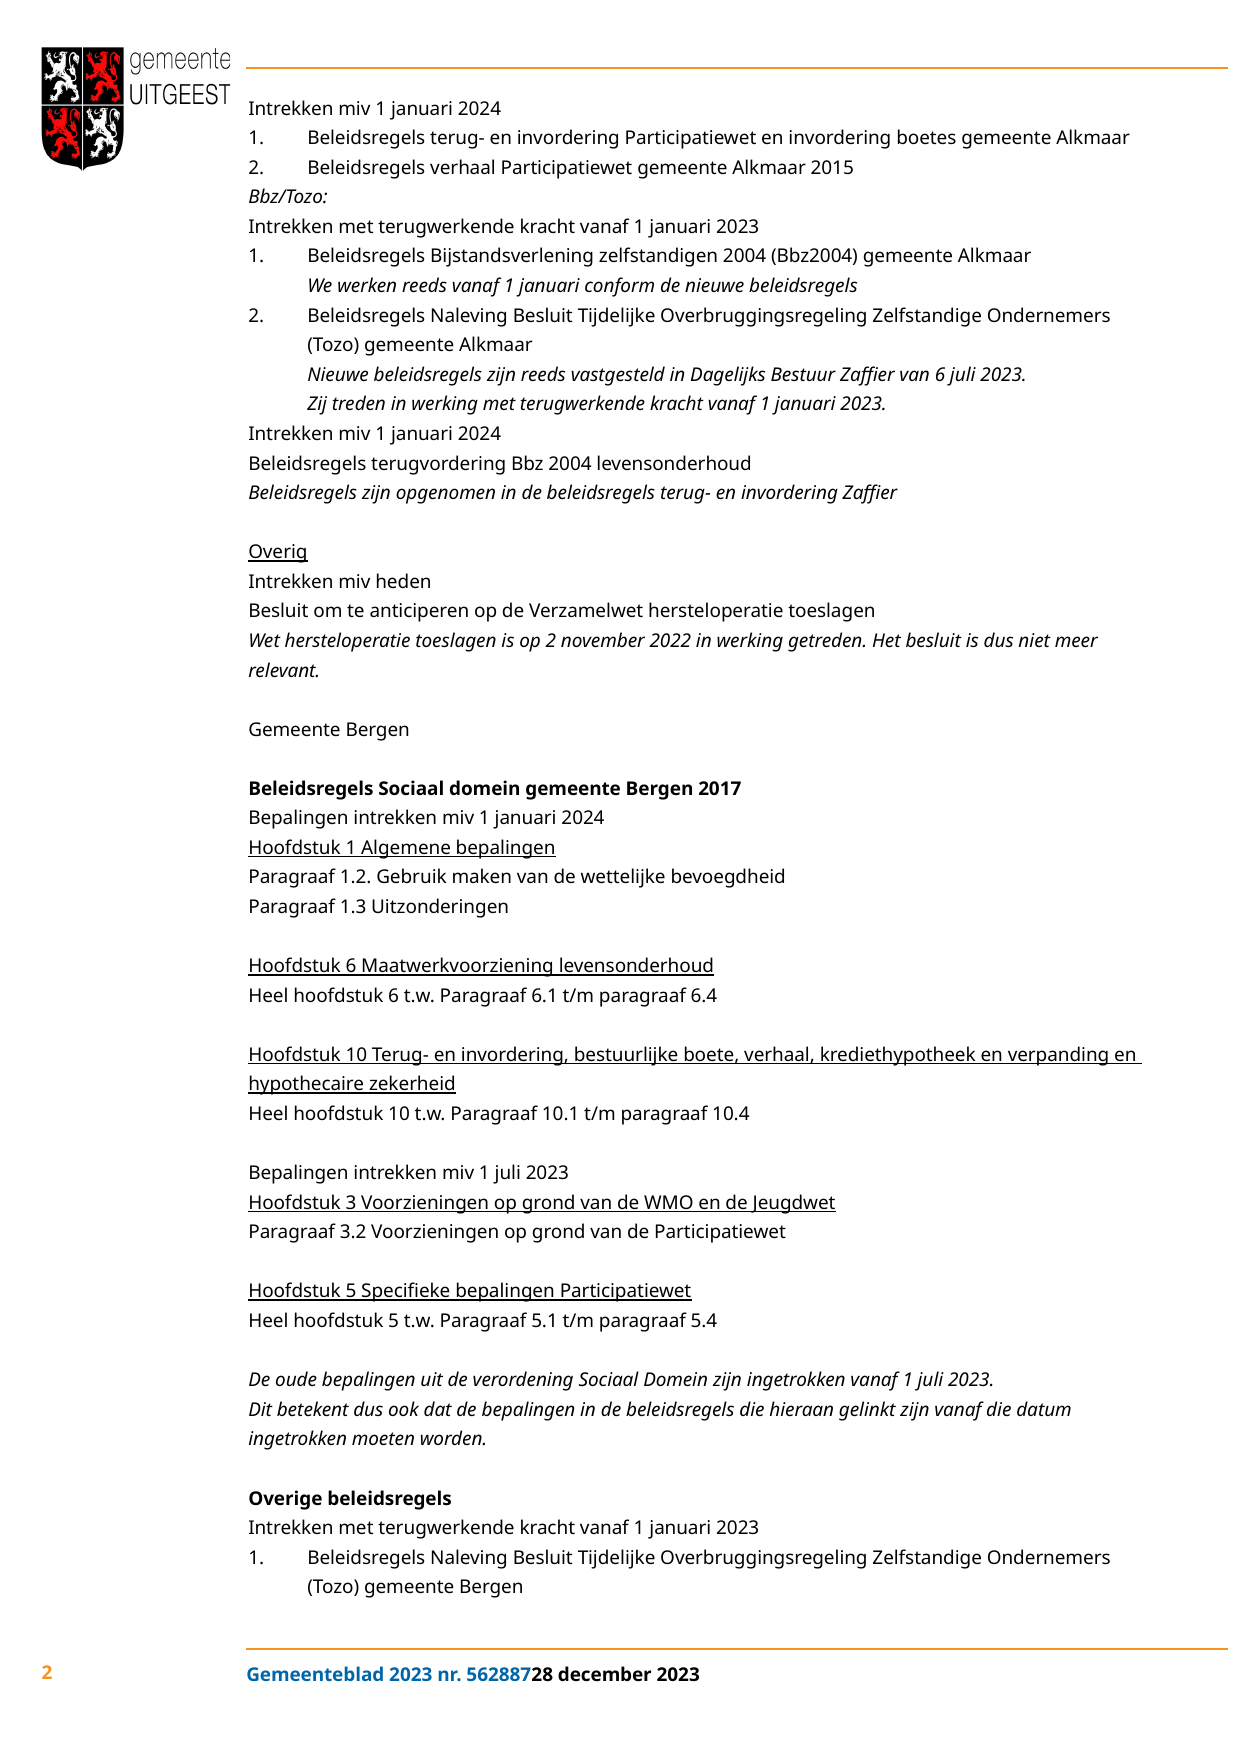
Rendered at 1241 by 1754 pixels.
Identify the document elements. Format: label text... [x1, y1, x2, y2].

text Hoofdstuk 5 Specifieke bepalingen Participatiewet [248, 1278, 1152, 1303]
text Heel hoofdstuk 10 t.w. Paragraaf 10.1 t/m paragraaf 10.4 [248, 1100, 1152, 1126]
text Intrekken miv 1 januari 2024 [248, 420, 1152, 446]
text Hoofdstuk 6 Maatwerkvoorziening levensonderhoud [248, 952, 1152, 978]
text Intrekken miv 1 januari 2024 [248, 95, 1152, 121]
list We werken reeds vanaf 1 januari conform de nieuwe beleidsregels [248, 272, 1152, 298]
text Heel hoofdstuk 5 t.w. Paragraaf 5.1 t/m paragraaf 5.4 [248, 1307, 1152, 1333]
list Nieuwe beleidsregels zijn reeds vastgesteld in Dagelijks Bestuur Zaffier van 6 juli 2023. [248, 361, 1152, 387]
table_header Gemeente Bergen [248, 716, 1152, 742]
text Intrekken miv heden [248, 568, 1152, 594]
text Paragraaf 1.3 Uitzonderingen [248, 893, 1152, 919]
text Bbz/Tozo: [248, 183, 1152, 209]
text Intrekken met terugwerkende kracht vanaf 1 januari 2023 [248, 1514, 1152, 1540]
text Bepalingen intrekken miv 1 januari 2024 [248, 804, 1152, 830]
text Beleidsregels terugvordering Bbz 2004 levensonderhoud [248, 450, 1152, 476]
text Overig [248, 538, 1152, 564]
text Overige beleidsregels [248, 1485, 1152, 1510]
text Beleidsregels zijn opgenomen in de beleidsregels terug- en invordering Zaffier [248, 479, 1152, 505]
list Beleidsregels verhaal Participatiewet gemeente Alkmaar 2015 [248, 154, 1152, 180]
text Besluit om te anticiperen op de Verzamelwet hersteloperatie toeslagen [248, 598, 1152, 623]
list Beleidsregels terug- en invordering Participatiewet en invordering boetes gemeente Alkmaar [248, 124, 1152, 150]
text Dit betekent dus ook dat de bepalingen in de beleidsregels die hieraan gelinkt zijn vanaf die datum ingetrokken moeten worden. [248, 1396, 1152, 1451]
text Paragraaf 1.2. Gebruik maken van de wettelijke bevoegdheid [248, 863, 1152, 889]
list Beleidsregels Bijstandsverlening zelfstandigen 2004 (Bbz2004) gemeente Alkmaar [248, 243, 1152, 268]
text Heel hoofdstuk 6 t.w. Paragraaf 6.1 t/m paragraaf 6.4 [248, 982, 1152, 1007]
text Wet hersteloperatie toeslagen is op 2 november 2022 in werking getreden. Het besluit is dus niet meer relevant. [248, 627, 1152, 683]
text Bepalingen intrekken miv 1 juli 2023 [248, 1159, 1152, 1185]
list Beleidsregels Naleving Besluit Tijdelijke Overbruggingsregeling Zelfstandige Ondernemers (Tozo) gemeente Alkmaar [248, 302, 1152, 357]
text Hoofdstuk 1 Algemene bepalingen [248, 834, 1152, 859]
text Hoofdstuk 10 Terug- en invordering, bestuurlijke boete, verhaal, krediethypotheek en verpanding en hypothecaire zekerheid [248, 1041, 1152, 1096]
text Paragraaf 3.2 Voorzieningen op grond van de Participatiewet [248, 1218, 1152, 1244]
text Intrekken met terugwerkende kracht vanaf 1 januari 2023 [248, 213, 1152, 239]
text Beleidsregels Sociaal domein gemeente Bergen 2017 [248, 775, 1152, 800]
list Zij treden in werking met terugwerkende kracht vanaf 1 januari 2023. [248, 391, 1152, 416]
list Beleidsregels Naleving Besluit Tijdelijke Overbruggingsregeling Zelfstandige Ondernemers (Tozo) gemeente Bergen [248, 1544, 1152, 1599]
text Hoofdstuk 3 Voorzieningen op grond van de WMO en de Jeugdwet [248, 1189, 1152, 1214]
text De oude bepalingen uit de verordening Sociaal Domein zijn ingetrokken vanaf 1 juli 2023. [248, 1366, 1152, 1392]
picture [41, 47, 231, 172]
